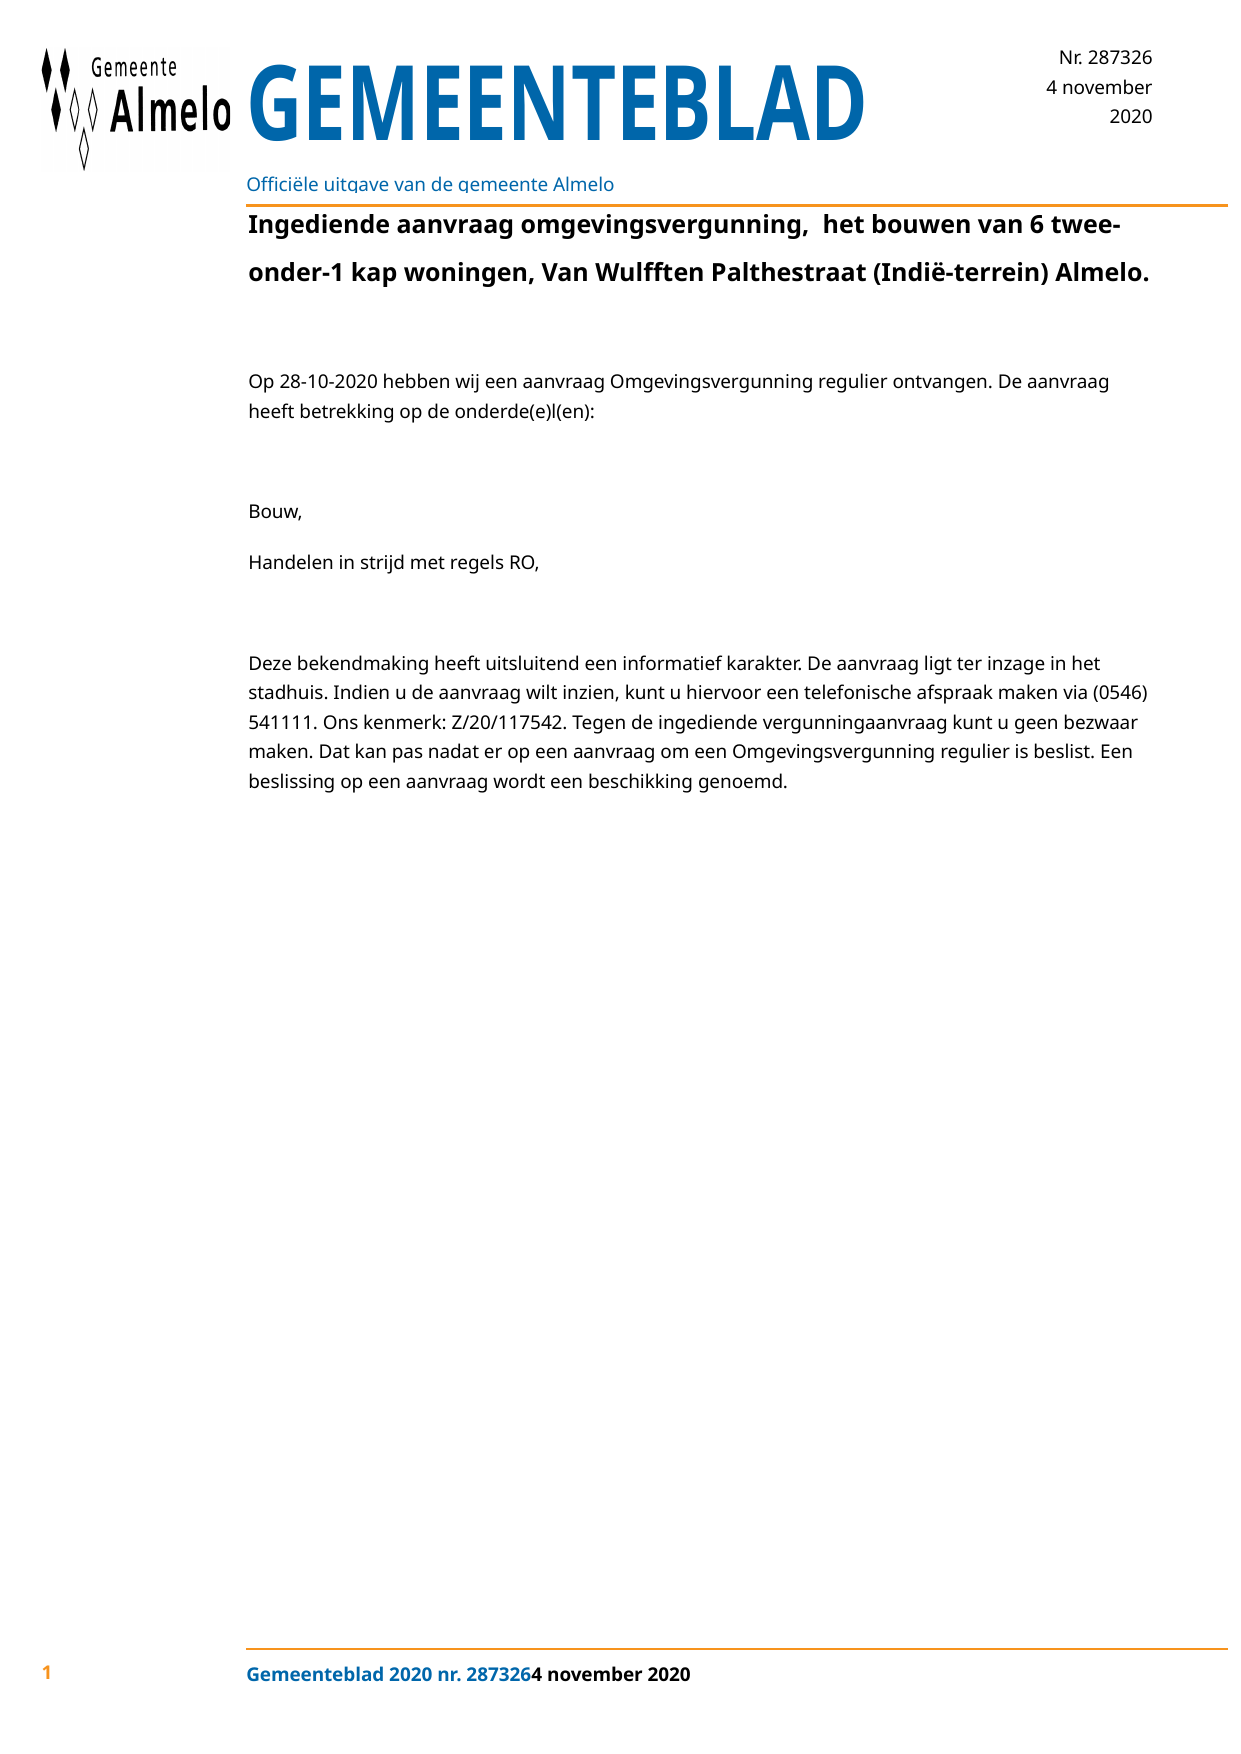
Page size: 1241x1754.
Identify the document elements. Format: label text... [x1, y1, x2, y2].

text Deze bekendmaking heeft uitsluitend een informatief karakter. De aanvraag ligt ter inzage in het stadhuis. Indien u de aanvraag wilt inzien, kunt u hiervoor een telefonische afspraak maken via (0546) 541111. Ons kenmerk: Z/20/117542. Tegen de ingediende vergunningaanvraag kunt u geen bezwaar maken. Dat kan pas nadat er op een aanvraag om een Omgevingsvergunning regulier is beslist. Een beslissing op een aanvraag wordt een beschikking genoemd. [248, 650, 1152, 794]
text Handelen in strijd met regels RO, [248, 549, 1152, 575]
picture [41, 47, 231, 172]
text Op 28-10-2020 hebben wij een aanvraag Omgevingsvergunning regulier ontvangen. De aanvraag heeft betrekking op de onderde(e)l(en): [248, 368, 1152, 424]
text Bouw, [248, 499, 1152, 524]
text Ingediende aanvraag omgevingsvergunning, het bouwen van 6 twee-onder-1 kap woningen, Van Wulfften Palthestraat (Indië-terrein) Almelo. [248, 207, 1152, 288]
